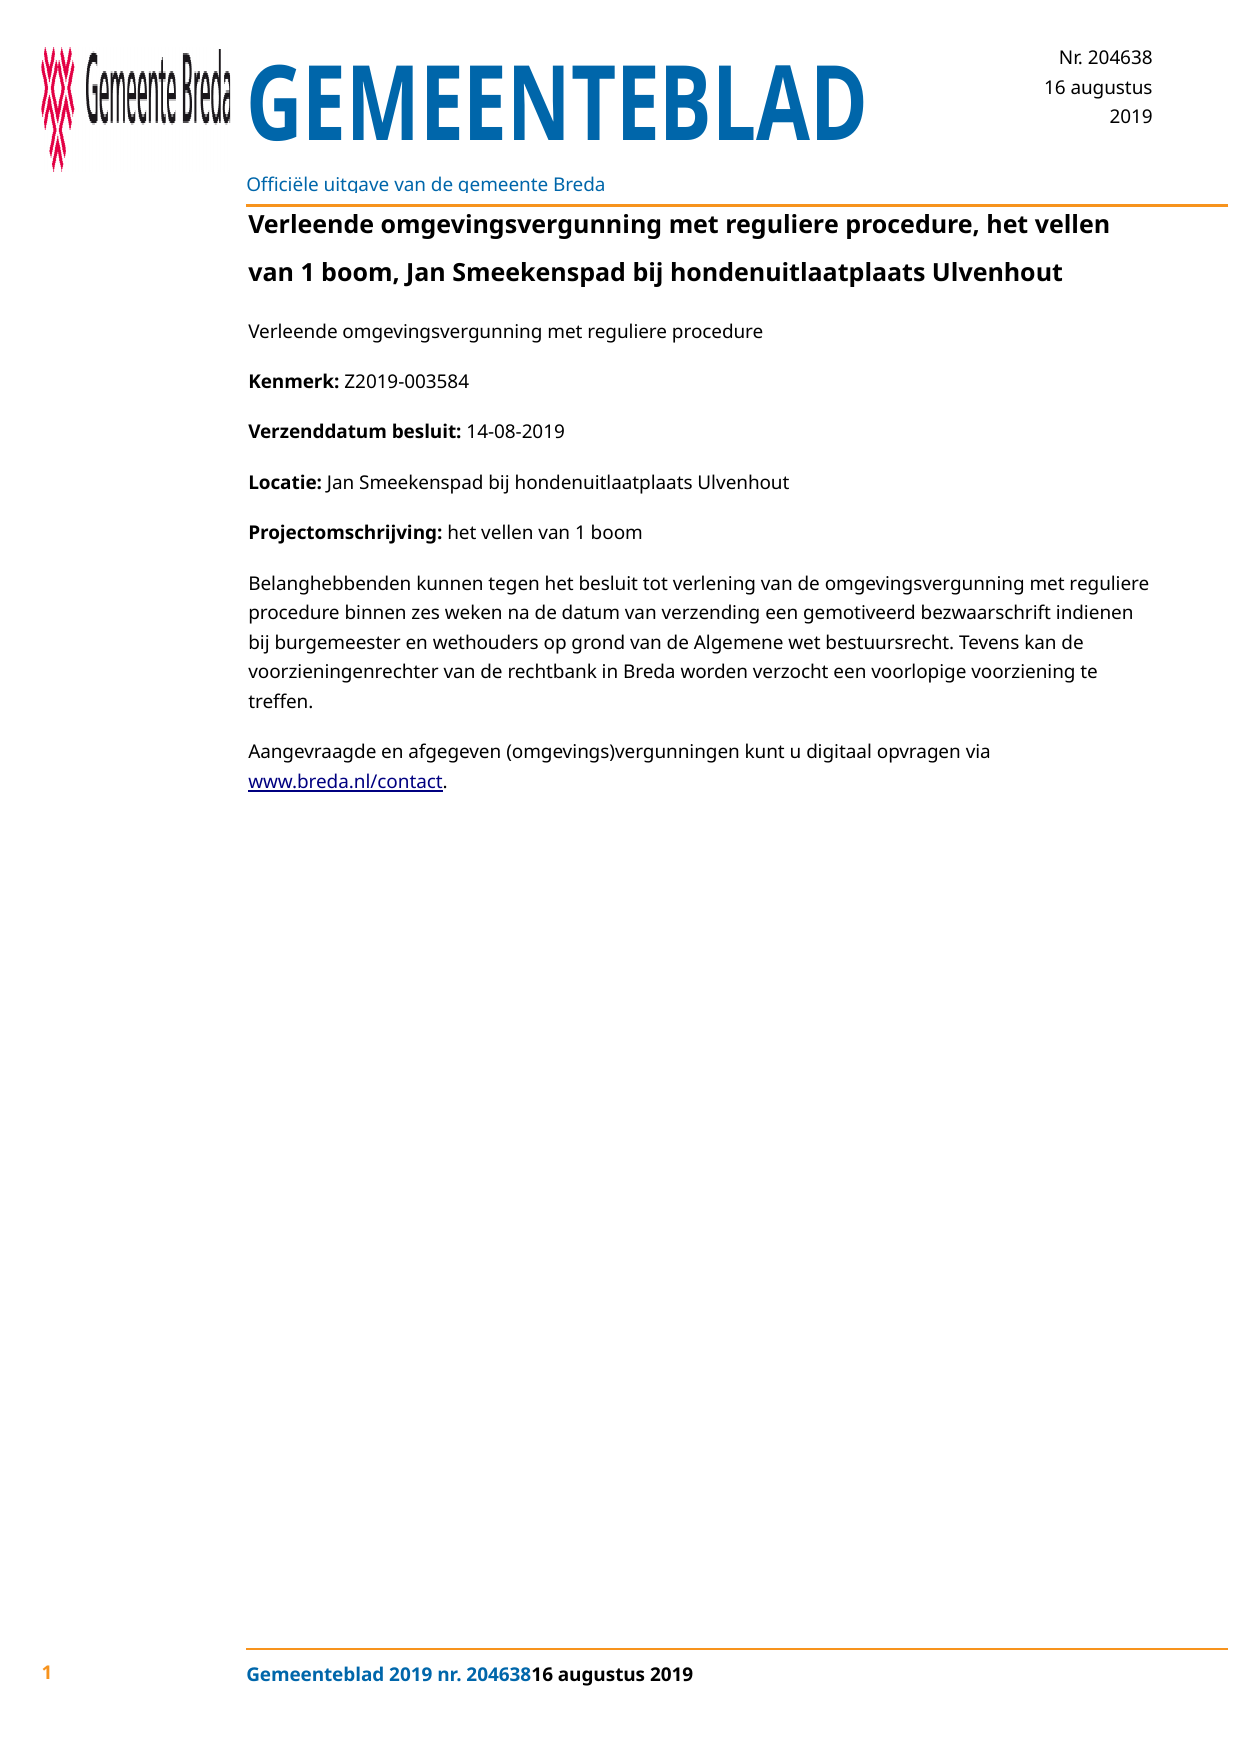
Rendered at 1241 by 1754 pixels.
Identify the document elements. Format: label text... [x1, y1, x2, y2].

picture [41, 47, 231, 172]
text Locatie: Jan Smeekenspad bij hondenuitlaatplaats Ulvenhout [248, 469, 1152, 495]
text Verleende omgevingsvergunning met reguliere procedure [248, 318, 1152, 344]
text Belanghebbenden kunnen tegen het besluit tot verlening van de omgevingsvergunning met reguliere procedure binnen zes weken na de datum van verzending een gemotiveerd bezwaarschrift indienen bij burgemeester en wethouders op grond van de Algemene wet bestuursrecht. Tevens kan de voorzieningenrechter van de rechtbank in Breda worden verzocht een voorlopige voorziening te treffen. [248, 570, 1152, 714]
text Verzenddatum besluit: 14-08-2019 [248, 419, 1152, 444]
text Aangevraagde en afgegeven (omgevings)vergunningen kunt u digitaal opvragen via www.breda.nl/contact. [248, 739, 1152, 794]
text Kenmerk: Z2019-003584 [248, 368, 1152, 394]
text Projectomschrijving: het vellen van 1 boom [248, 519, 1152, 545]
text Verleende omgevingsvergunning met reguliere procedure, het vellen van 1 boom, Jan Smeekenspad bij hondenuitlaatplaats Ulvenhout [248, 207, 1152, 288]
